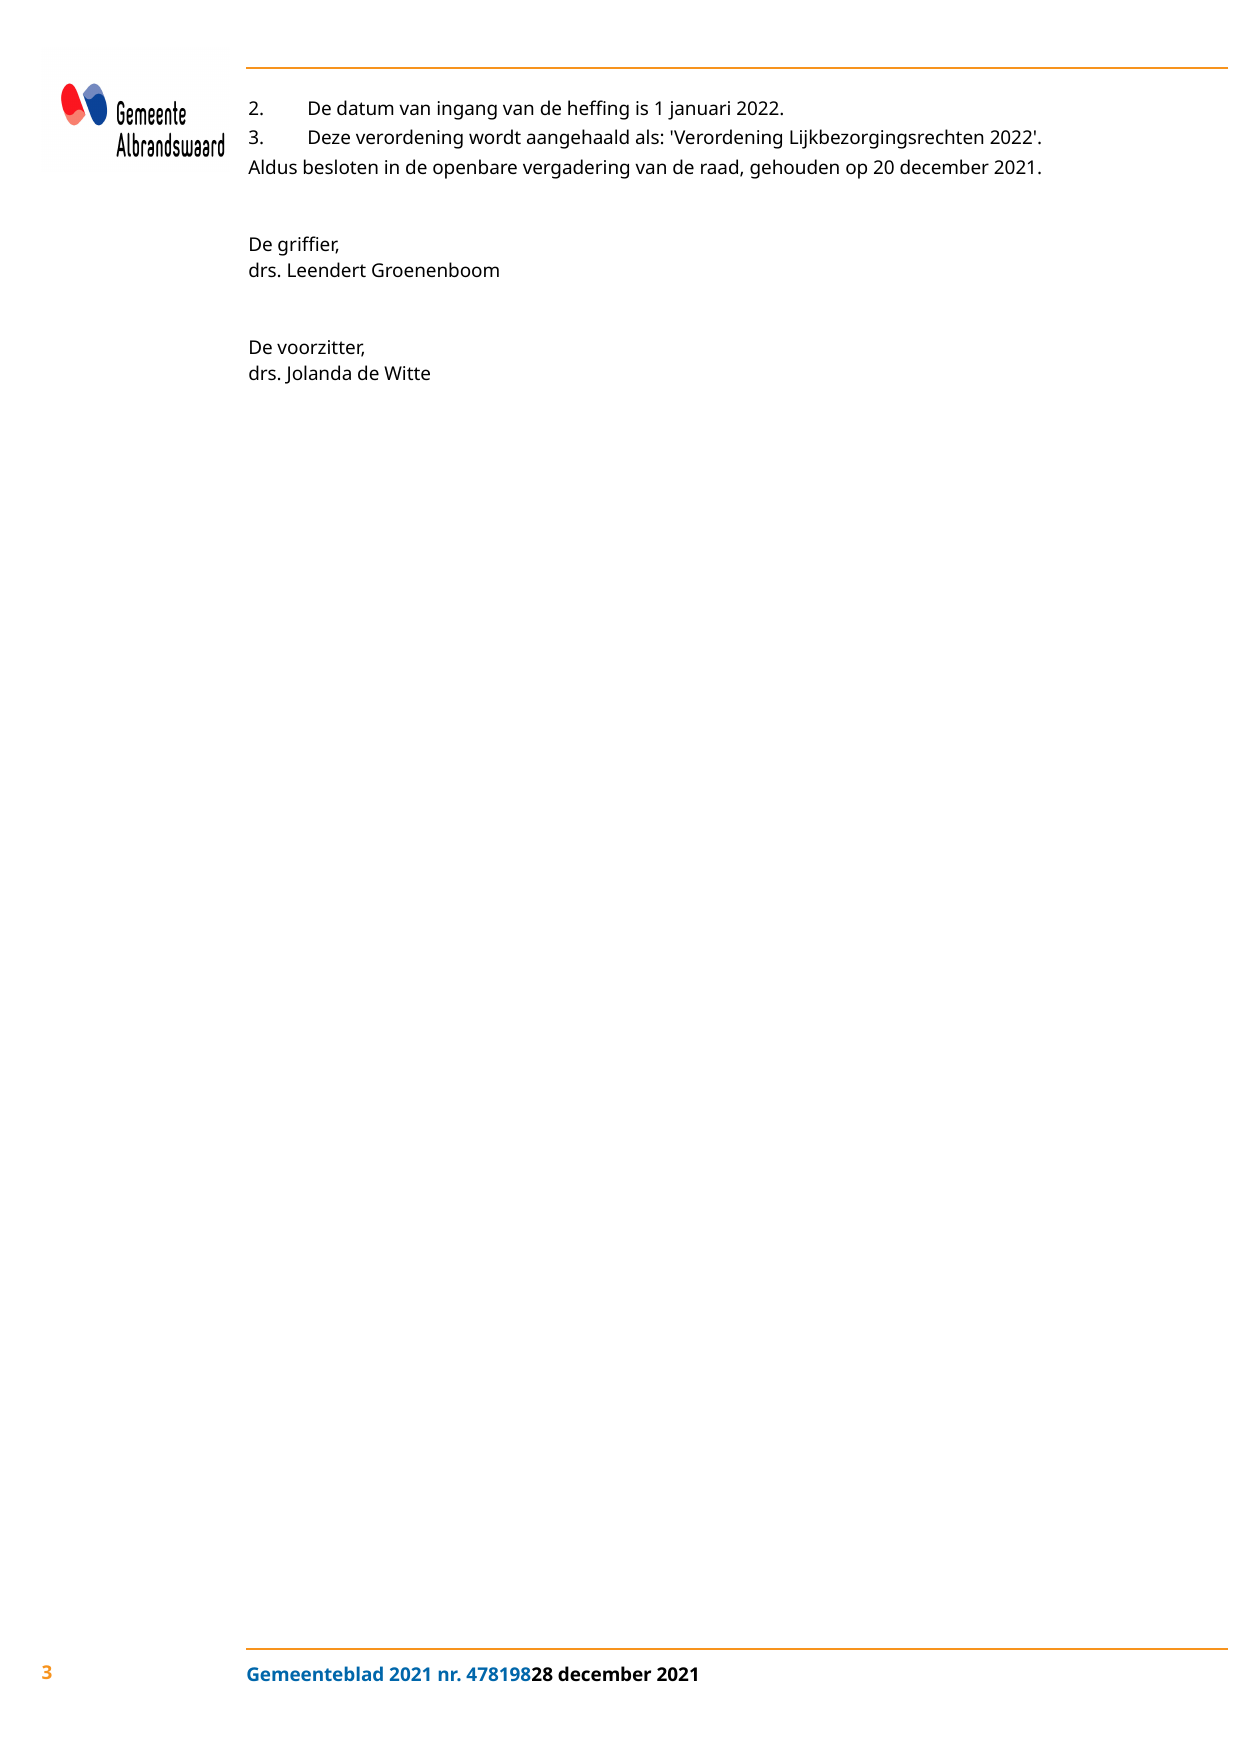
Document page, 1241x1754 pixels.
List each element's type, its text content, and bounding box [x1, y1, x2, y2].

list De datum van ingang van de heffing is 1 januari 2022. [248, 95, 1152, 121]
text drs. Jolanda de Witte [248, 360, 1152, 386]
text De griffier, [248, 231, 1152, 257]
picture [41, 47, 231, 172]
text drs. Leendert Groenenboom [248, 257, 1152, 283]
text De voorzitter, [248, 334, 1152, 360]
list Deze verordening wordt aangehaald als: 'Verordening Lijkbezorgingsrechten 2022'. [248, 124, 1152, 150]
text Aldus besloten in de openbare vergadering van de raad, gehouden op 20 december 2021. [248, 154, 1152, 180]
